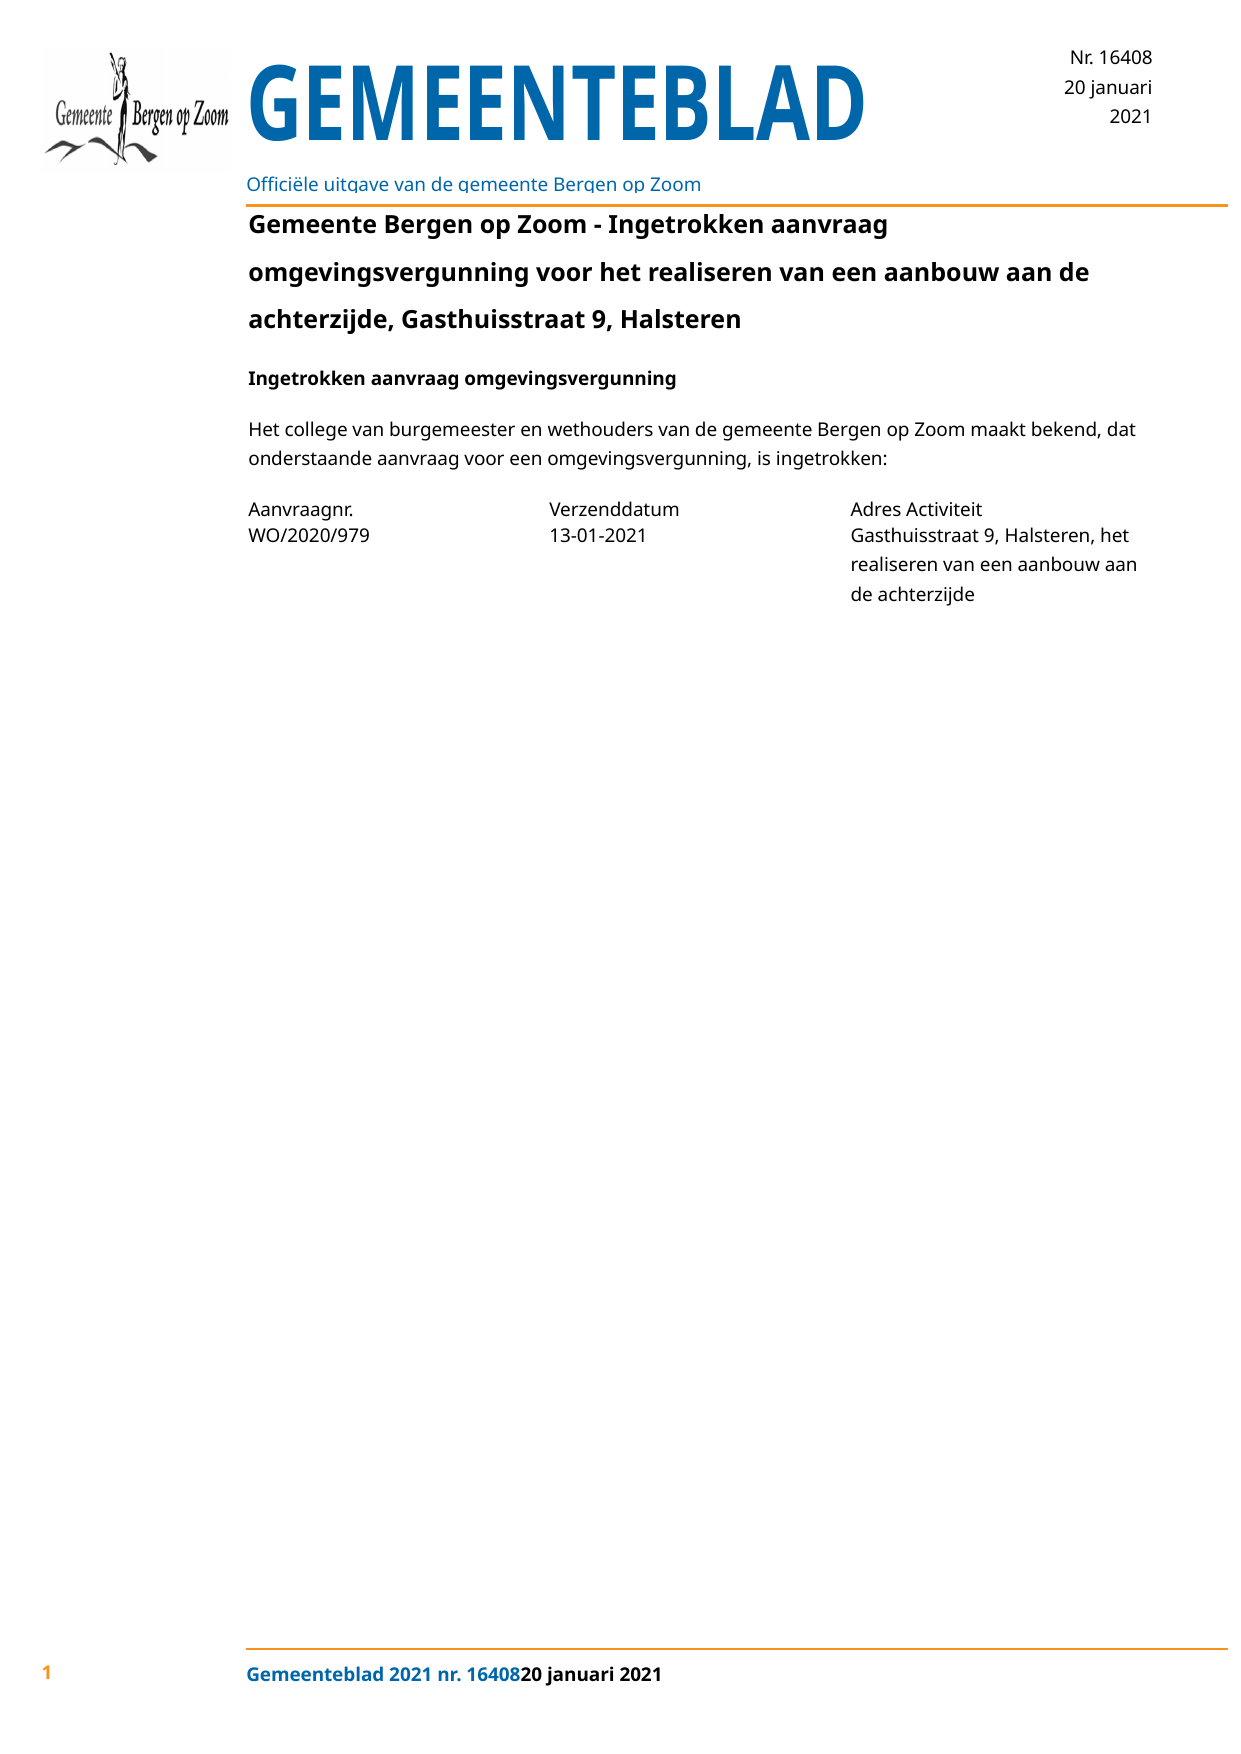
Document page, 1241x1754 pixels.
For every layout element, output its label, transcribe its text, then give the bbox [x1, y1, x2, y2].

table_header Verzenddatum [549, 496, 850, 522]
table_cell WO/2020/979 [248, 522, 549, 607]
table_header Adres Activiteit [850, 496, 1152, 522]
table_header Aanvraagnr. [248, 496, 549, 522]
table_cell Gasthuisstraat 9, Halsteren, het realiseren van een aanbouw aan de achterzijde [850, 522, 1152, 607]
table_cell 13-01-2021 [549, 522, 850, 607]
picture [41, 47, 231, 172]
text Ingetrokken aanvraag omgevingsvergunning [248, 366, 1152, 391]
text Gemeente Bergen op Zoom - Ingetrokken aanvraag omgevingsvergunning voor het realiseren van een aanbouw aan de achterzijde, Gasthuisstraat 9, Halsteren [248, 207, 1152, 336]
text Het college van burgemeester en wethouders van de gemeente Bergen op Zoom maakt bekend, dat onderstaande aanvraag voor een omgevingsvergunning, is ingetrokken: [248, 416, 1152, 471]
